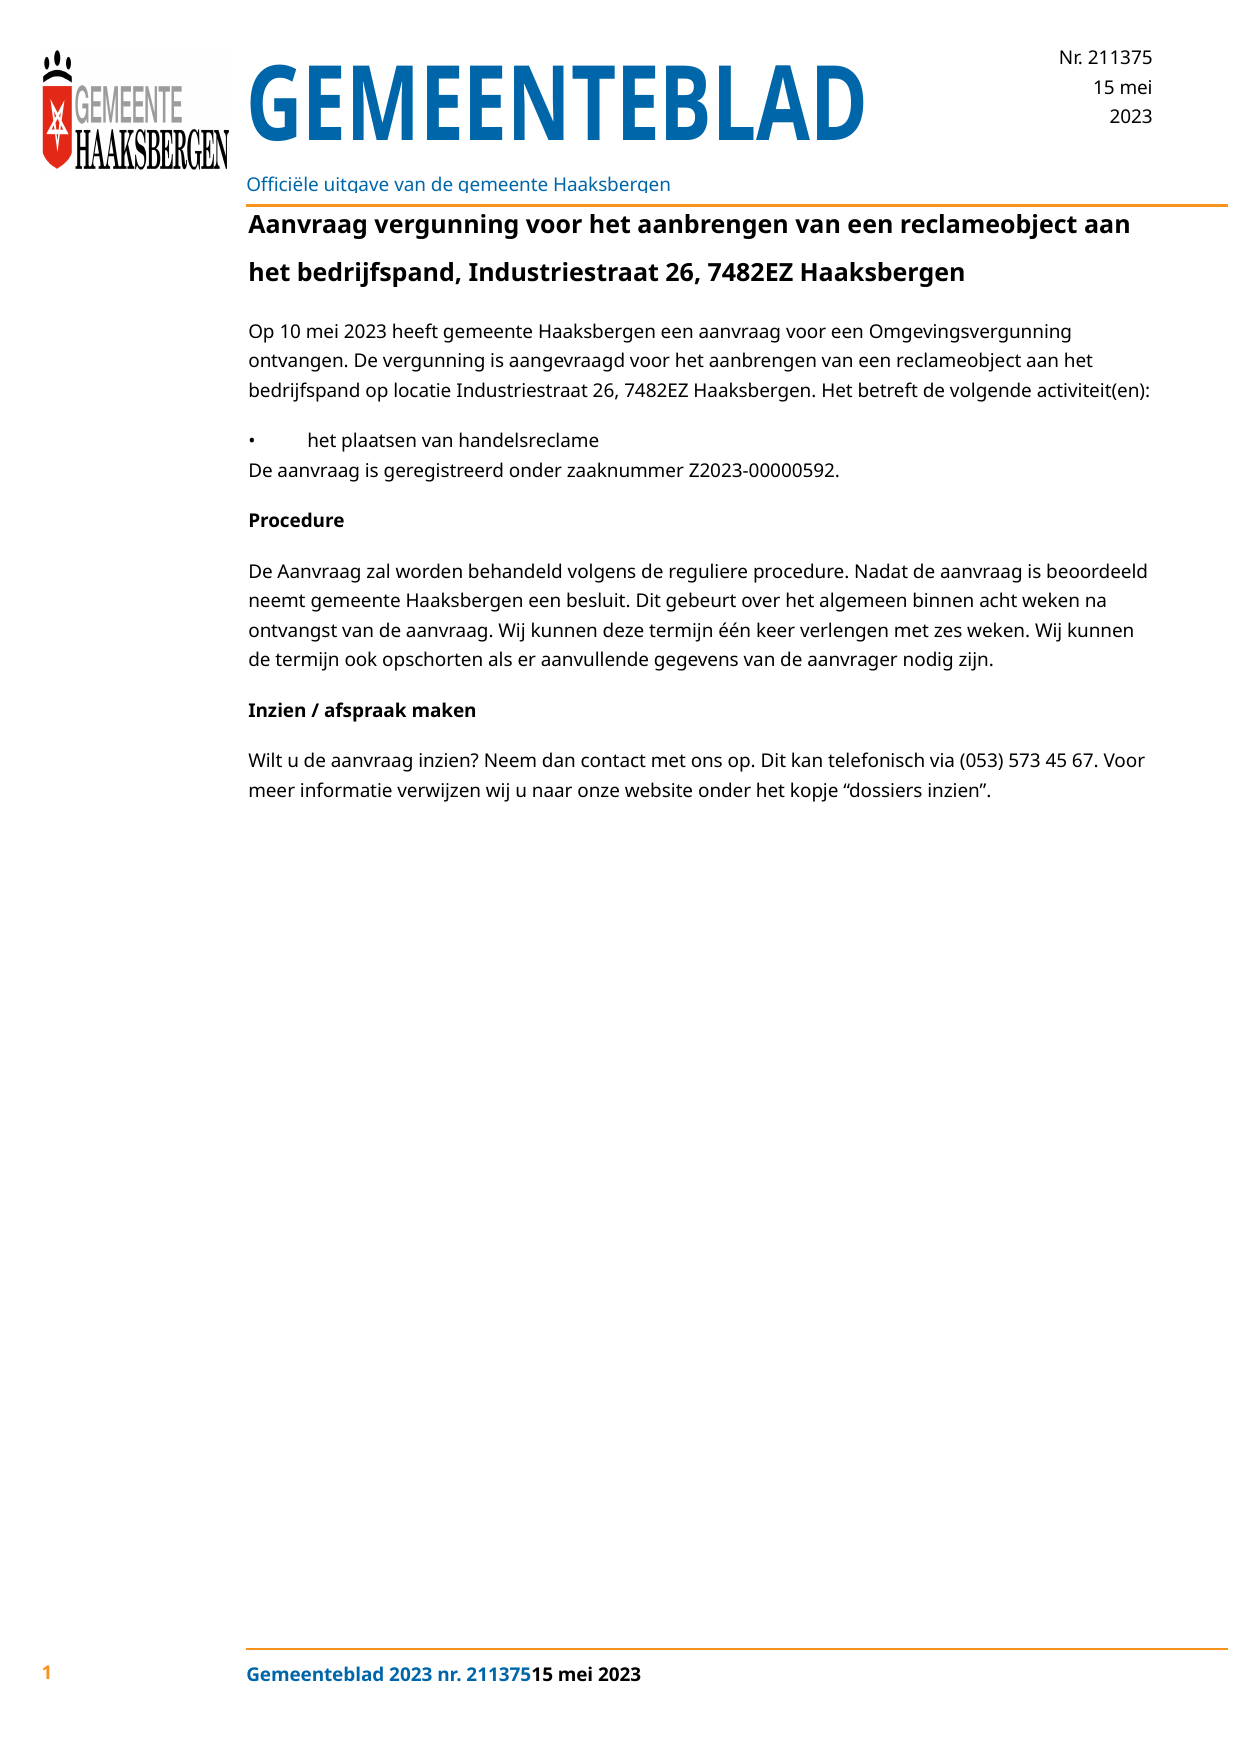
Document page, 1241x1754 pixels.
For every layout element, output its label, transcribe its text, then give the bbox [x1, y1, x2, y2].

text Wilt u de aanvraag inzien? Neem dan contact met ons op. Dit kan telefonisch via (053) 573 45 67. Voor meer informatie verwijzen wij u naar onze website onder het kopje “dossiers inzien”. [248, 747, 1152, 803]
text Aanvraag vergunning voor het aanbrengen van een reclameobject aan het bedrijfspand, Industriestraat 26, 7482EZ Haaksbergen [248, 207, 1152, 288]
list het plaatsen van handelsreclame [248, 427, 1152, 453]
text De Aanvraag zal worden behandeld volgens de reguliere procedure. Nadat de aanvraag is beoordeeld neemt gemeente Haaksbergen een besluit. Dit gebeurt over het algemeen binnen acht weken na ontvangst van de aanvraag. Wij kunnen deze termijn één keer verlengen met zes weken. Wij kunnen de termijn ook opschorten als er aanvullende gegevens van de aanvrager nodig zijn. [248, 558, 1152, 672]
text Procedure [248, 507, 1152, 533]
picture [41, 47, 231, 172]
text Inzien / afspraak maken [248, 697, 1152, 723]
text De aanvraag is geregistreerd onder zaaknummer Z2023-00000592. [248, 457, 1152, 483]
text Op 10 mei 2023 heeft gemeente Haaksbergen een aanvraag voor een Omgevingsvergunning ontvangen. De vergunning is aangevraagd voor het aanbrengen van een reclameobject aan het bedrijfspand op locatie Industriestraat 26, 7482EZ Haaksbergen. Het betreft de volgende activiteit(en): [248, 318, 1152, 403]
